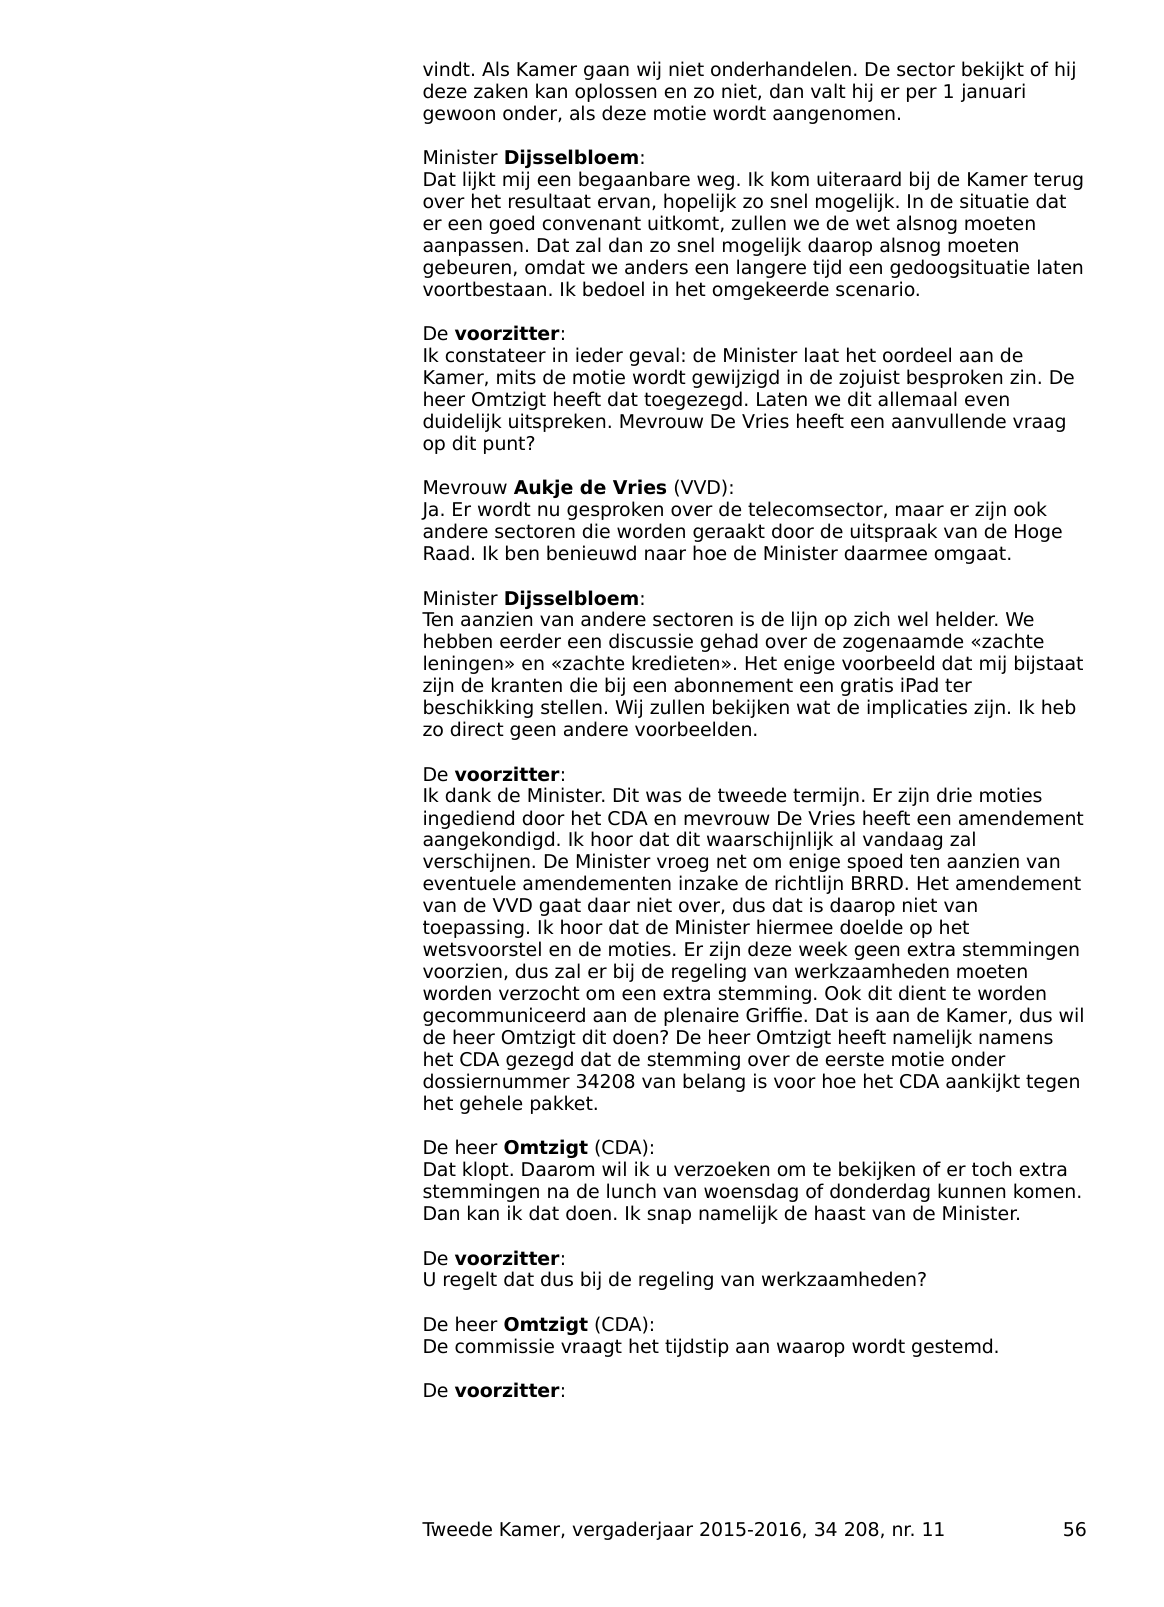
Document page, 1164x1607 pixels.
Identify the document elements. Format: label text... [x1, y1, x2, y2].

text De voorzitter: [422, 1380, 1087, 1402]
text De commissie vraagt het tijdstip aan waarop wordt gestemd. [422, 1336, 1087, 1357]
text Dat klopt. Daarom wil ik u verzoeken om te bekijken of er toch extra stemmingen na de lunch van woensdag of donderdag kunnen komen. Dan kan ik dat doen. Ik snap namelijk de haast van de Minister. [422, 1159, 1087, 1225]
text Minister Dijsselbloem: [422, 587, 1087, 609]
text De voorzitter: [422, 323, 1087, 345]
text Mevrouw Aukje de Vries (VVD): [422, 477, 1087, 499]
text De heer Omtzigt (CDA): [422, 1137, 1087, 1159]
text Dat lijkt mij een begaanbare weg. Ik kom uiteraard bij de Kamer terug over het resultaat ervan, hopelijk zo snel mogelijk. In de situatie dat er een goed convenant uitkomt, zullen we de wet alsnog moeten aanpassen. Dat zal dan zo snel mogelijk daarop alsnog moeten gebeuren, omdat we anders een langere tijd een gedoogsituatie laten voortbestaan. Ik bedoel in het omgekeerde scenario. [422, 169, 1087, 301]
text De voorzitter: [422, 763, 1087, 785]
text Ik dank de Minister. Dit was de tweede termijn. Er zijn drie moties ingediend door het CDA en mevrouw De Vries heeft een amendement aangekondigd. Ik hoor dat dit waarschijnlijk al vandaag zal verschijnen. De Minister vroeg net om enige spoed ten aanzien van eventuele amendementen inzake de richtlijn BRRD. Het amendement van de VVD gaat daar niet over, dus dat is daarop niet van toepassing. Ik hoor dat de Minister hiermee doelde op het wetsvoorstel en de moties. Er zijn deze week geen extra stemmingen voorzien, dus zal er bij de regeling van werkzaamheden moeten worden verzocht om een extra stemming. Ook dit dient te worden gecommuniceerd aan de plenaire Griffie. Dat is aan de Kamer, dus wil de heer Omtzigt dit doen? De heer Omtzigt heeft namelijk namens het CDA gezegd dat de stemming over de eerste motie onder dossiernummer 34208 van belang is voor hoe het CDA aankijkt tegen het gehele pakket. [422, 785, 1087, 1115]
text Ten aanzien van andere sectoren is de lijn op zich wel helder. We hebben eerder een discussie gehad over de zogenaamde «zachte leningen» en «zachte kredieten». Het enige voorbeeld dat mij bijstaat zijn de kranten die bij een abonnement een gratis iPad ter beschikking stellen. Wij zullen bekijken wat de implicaties zijn. Ik heb zo direct geen andere voorbeelden. [422, 609, 1087, 741]
text Ik constateer in ieder geval: de Minister laat het oordeel aan de Kamer, mits de motie wordt gewijzigd in de zojuist besproken zin. De heer Omtzigt heeft dat toegezegd. Laten we dit allemaal even duidelijk uitspreken. Mevrouw De Vries heeft een aanvullende vraag op dit punt? [422, 345, 1087, 455]
text De voorzitter: [422, 1247, 1087, 1269]
text Minister Dijsselbloem: [422, 147, 1087, 169]
text Ja. Er wordt nu gesproken over de telecomsector, maar er zijn ook andere sectoren die worden geraakt door de uitspraak van de Hoge Raad. Ik ben benieuwd naar hoe de Minister daarmee omgaat. [422, 499, 1087, 565]
text U regelt dat dus bij de regeling van werkzaamheden? [422, 1269, 1087, 1291]
text De heer Omtzigt (CDA): [422, 1313, 1087, 1336]
text vindt. Als Kamer gaan wij niet onderhandelen. De sector bekijkt of hij deze zaken kan oplossen en zo niet, dan valt hij er per 1 januari gewoon onder, als deze motie wordt aangenomen. [422, 59, 1087, 125]
